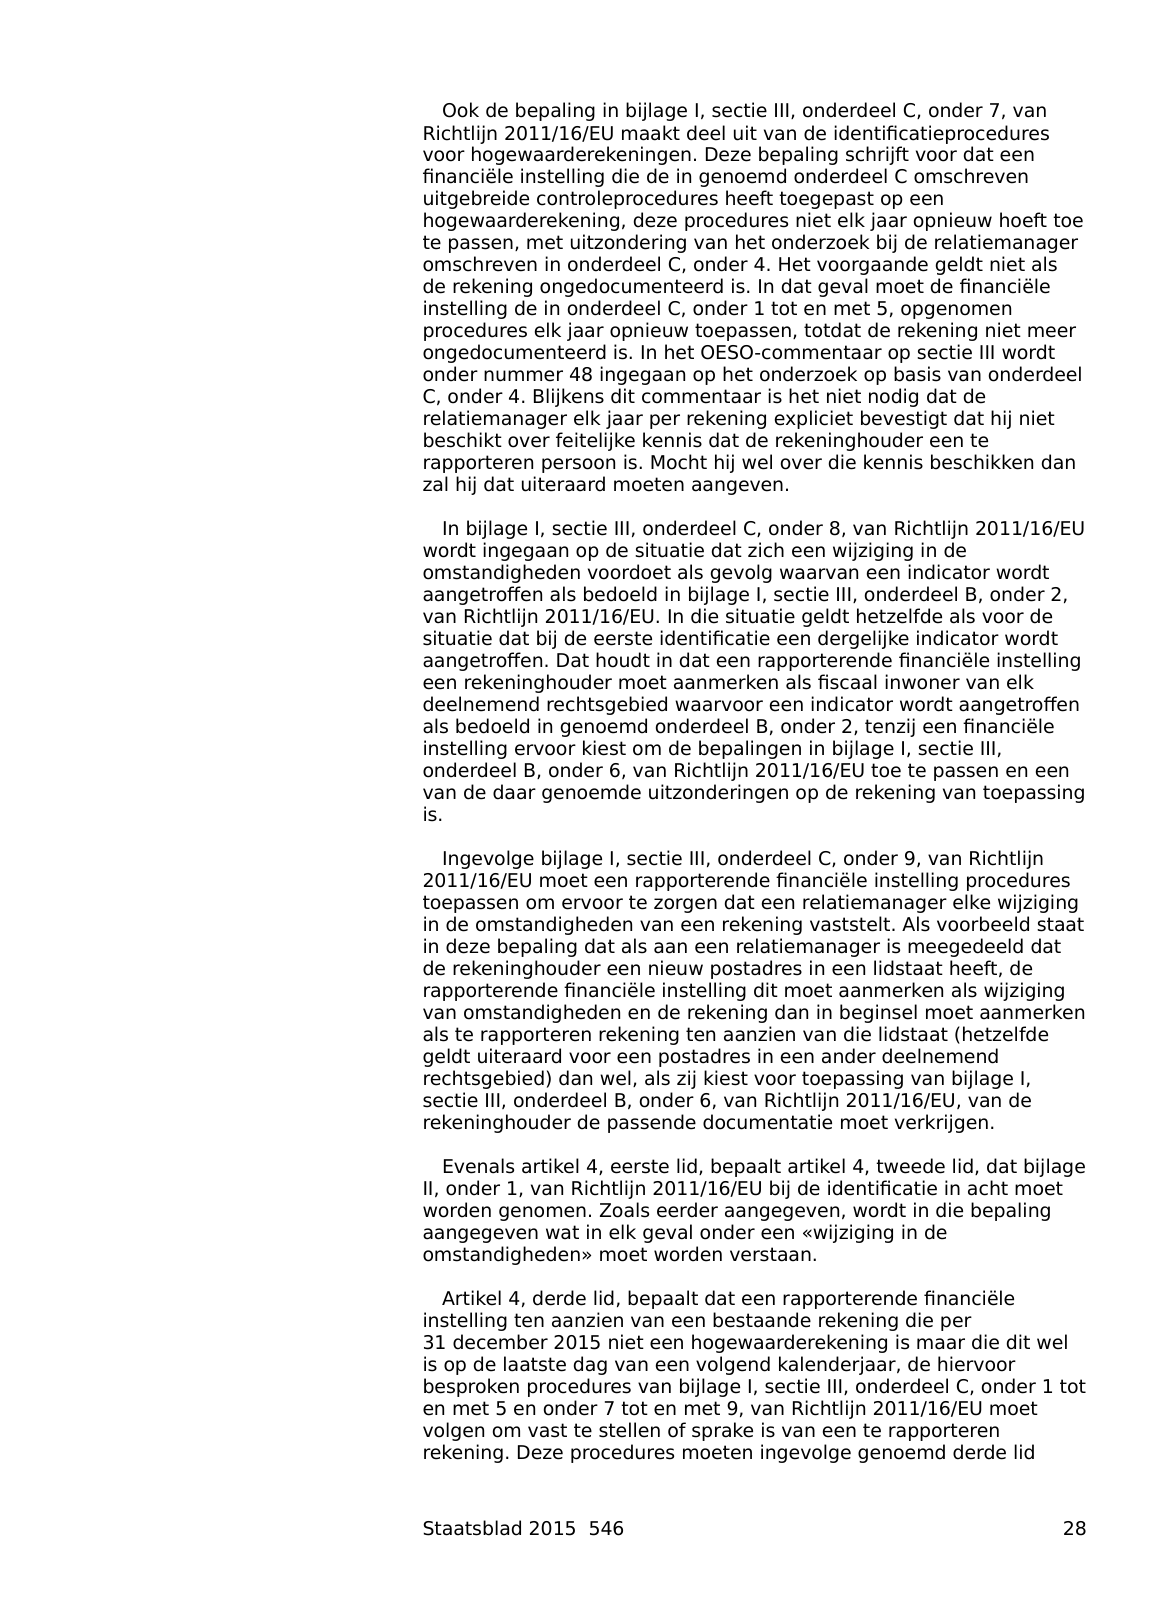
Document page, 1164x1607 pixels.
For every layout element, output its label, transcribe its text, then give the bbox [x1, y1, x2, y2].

text Ook de bepaling in bijlage I, sectie III, onderdeel C, onder 7, van Richtlijn 2011/16/EU maakt deel uit van de identificatieprocedures voor hogewaarderekeningen. Deze bepaling schrijft voor dat een financiële instelling die de in genoemd onderdeel C omschreven uitgebreide controleprocedures heeft toegepast op een hogewaarderekening, deze procedures niet elk jaar opnieuw hoeft toe te passen, met uitzondering van het onderzoek bij de relatiemanager omschreven in onderdeel C, onder 4. Het voorgaande geldt niet als de rekening ongedocumenteerd is. In dat geval moet de financiële instelling de in onderdeel C, onder 1 tot en met 5, opgenomen procedures elk jaar opnieuw toepassen, totdat de rekening niet meer ongedocumenteerd is. In het OESO-commentaar op sectie III wordt onder nummer 48 ingegaan op het onderzoek op basis van onderdeel C, onder 4. Blijkens dit commentaar is het niet nodig dat de relatiemanager elk jaar per rekening expliciet bevestigt dat hij niet beschikt over feitelijke kennis dat de rekeninghouder een te rapporteren persoon is. Mocht hij wel over die kennis beschikken dan zal hij dat uiteraard moeten aangeven. [422, 100, 1087, 496]
text Ingevolge bijlage I, sectie III, onderdeel C, onder 9, van Richtlijn 2011/16/EU moet een rapporterende financiële instelling procedures toepassen om ervoor te zorgen dat een relatiemanager elke wijziging in de omstandigheden van een rekening vaststelt. Als voorbeeld staat in deze bepaling dat als aan een relatiemanager is meegedeeld dat de rekeninghouder een nieuw postadres in een lidstaat heeft, de rapporterende financiële instelling dit moet aanmerken als wijziging van omstandigheden en de rekening dan in beginsel moet aanmerken als te rapporteren rekening ten aanzien van die lidstaat (hetzelfde geldt uiteraard voor een postadres in een ander deelnemend rechtsgebied) dan wel, als zij kiest voor toepassing van bijlage I, sectie III, onderdeel B, onder 6, van Richtlijn 2011/16/EU, van de rekeninghouder de passende documentatie moet verkrijgen. [422, 848, 1087, 1134]
text Artikel 4, derde lid, bepaalt dat een rapporterende financiële instelling ten aanzien van een bestaande rekening die per 31 december 2015 niet een hogewaarderekening is maar die dit wel is op de laatste dag van een volgend kalenderjaar, de hiervoor besproken procedures van bijlage I, sectie III, onderdeel C, onder 1 tot en met 5 en onder 7 tot en met 9, van Richtlijn 2011/16/EU moet volgen om vast te stellen of sprake is van een te rapporteren rekening. Deze procedures moeten ingevolge genoemd derde lid [422, 1288, 1087, 1464]
text In bijlage I, sectie III, onderdeel C, onder 8, van Richtlijn 2011/16/EU wordt ingegaan op de situatie dat zich een wijziging in de omstandigheden voordoet als gevolg waarvan een indicator wordt aangetroffen als bedoeld in bijlage I, sectie III, onderdeel B, onder 2, van Richtlijn 2011/16/EU. In die situatie geldt hetzelfde als voor de situatie dat bij de eerste identificatie een dergelijke indicator wordt aangetroffen. Dat houdt in dat een rapporterende financiële instelling een rekeninghouder moet aanmerken als fiscaal inwoner van elk deelnemend rechtsgebied waarvoor een indicator wordt aangetroffen als bedoeld in genoemd onderdeel B, onder 2, tenzij een financiële instelling ervoor kiest om de bepalingen in bijlage I, sectie III, onderdeel B, onder 6, van Richtlijn 2011/16/EU toe te passen en een van de daar genoemde uitzonderingen op de rekening van toepassing is. [422, 518, 1087, 826]
text Evenals artikel 4, eerste lid, bepaalt artikel 4, tweede lid, dat bijlage II, onder 1, van Richtlijn 2011/16/EU bij de identificatie in acht moet worden genomen. Zoals eerder aangegeven, wordt in die bepaling aangegeven wat in elk geval onder een «wijziging in de omstandigheden» moet worden verstaan. [422, 1156, 1087, 1266]
